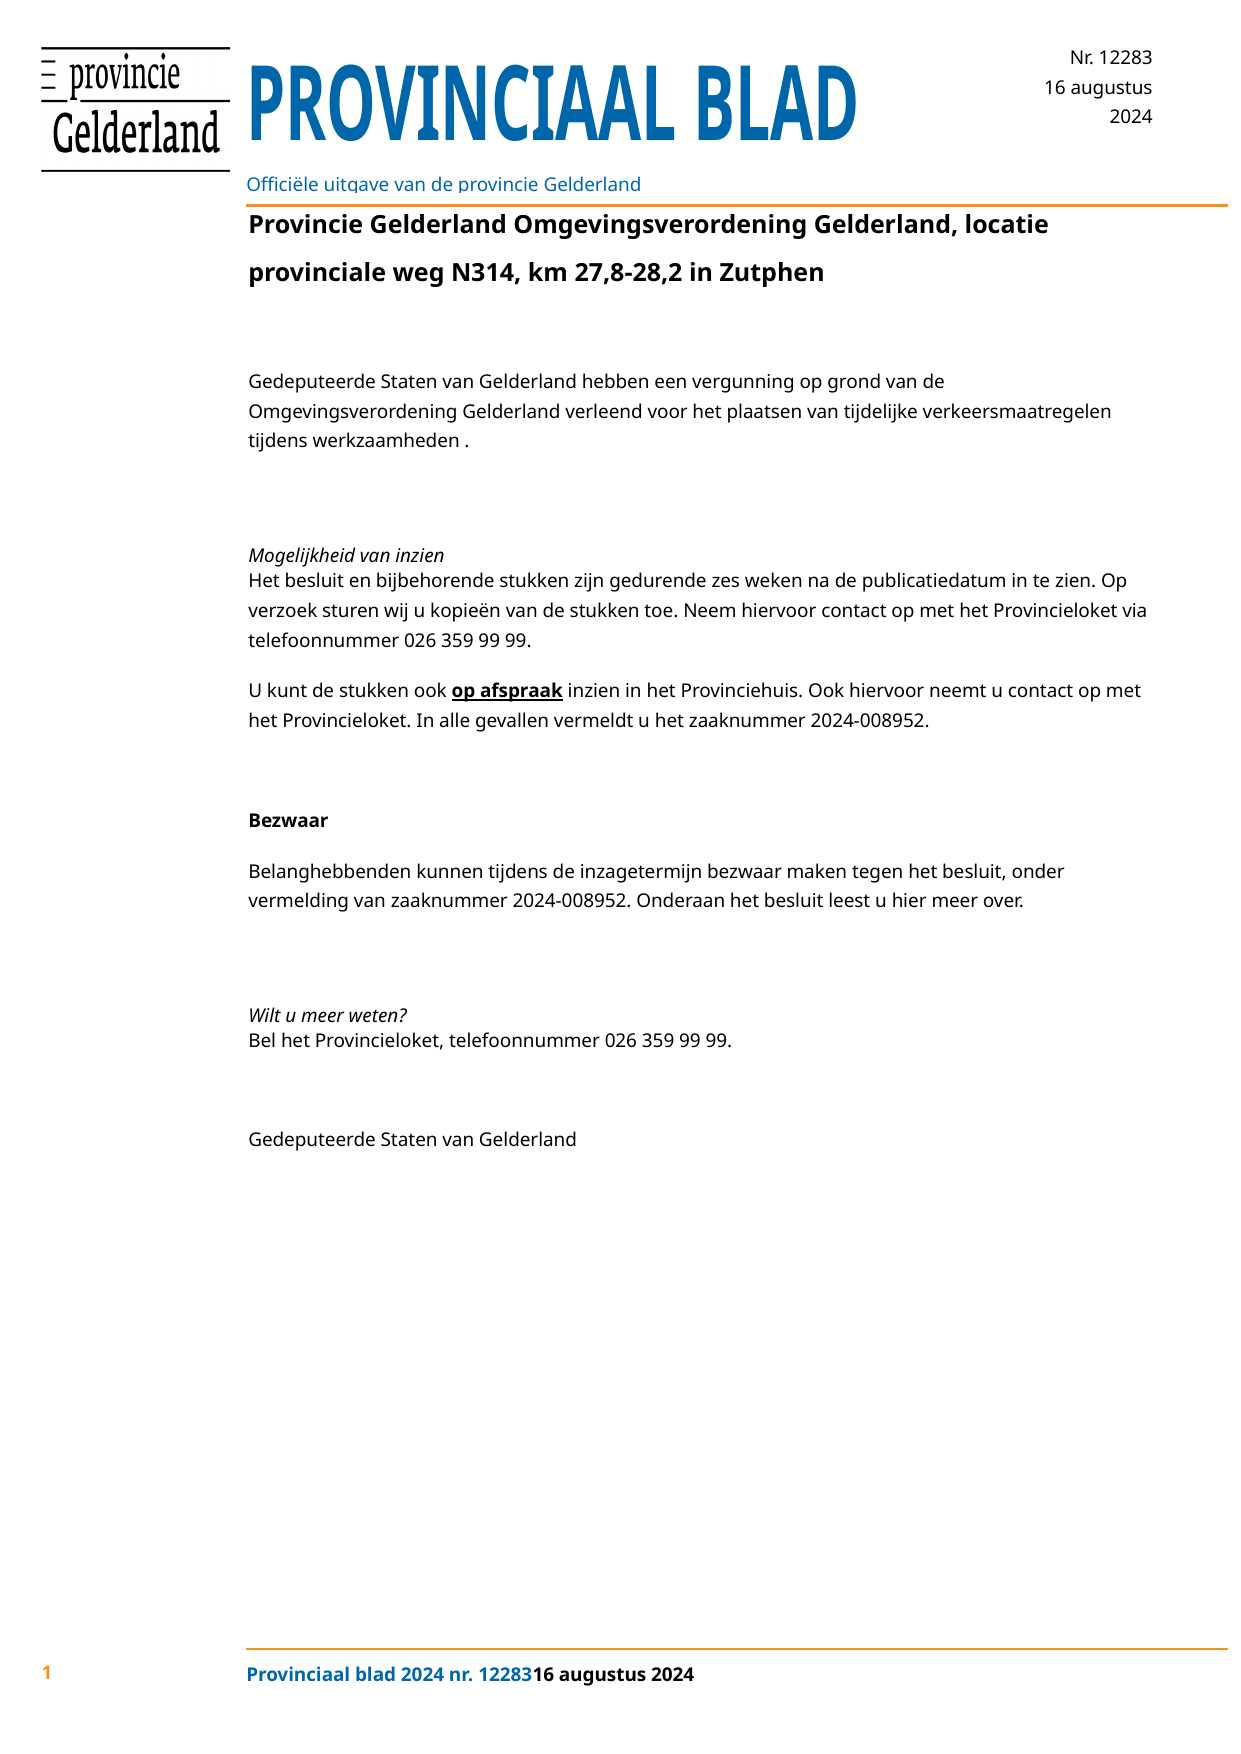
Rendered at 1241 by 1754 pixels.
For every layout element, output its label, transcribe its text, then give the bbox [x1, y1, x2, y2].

text Belanghebbenden kunnen tijdens de inzagetermijn bezwaar maken tegen het besluit, onder vermelding van zaaknummer 2024-008952. Onderaan het besluit leest u hier meer over. [248, 858, 1152, 913]
text Het besluit en bijbehorende stukken zijn gedurende zes weken na de publicatiedatum in te zien. Op verzoek sturen wij u kopieën van de stukken toe. Neem hiervoor contact op met het Provincieloket via telefoonnummer 026 359 99 99. [248, 568, 1152, 652]
text Gedeputeerde Staten van Gelderland hebben een vergunning op grond van de Omgevingsverordening Gelderland verleend voor het plaatsen van tijdelijke verkeersmaatregelen tijdens werkzaamheden . [248, 368, 1152, 453]
text Bezwaar [248, 808, 1152, 833]
text Provincie Gelderland Omgevingsverordening Gelderland, locatie provinciale weg N314, km 27,8-28,2 in Zutphen [248, 207, 1152, 288]
text Bel het Provincieloket, telefoonnummer 026 359 99 99. [248, 1028, 1152, 1053]
text Wilt u meer weten? [248, 1002, 1152, 1028]
text Mogelijkheid van inzien [248, 542, 1152, 568]
text Gedeputeerde Staten van Gelderland [248, 1126, 1152, 1152]
text U kunt de stukken ook op afspraak inzien in het Provinciehuis. Ook hiervoor neemt u contact op met het Provincieloket. In alle gevallen vermeldt u het zaaknummer 2024-008952. [248, 677, 1152, 732]
picture [41, 47, 231, 172]
